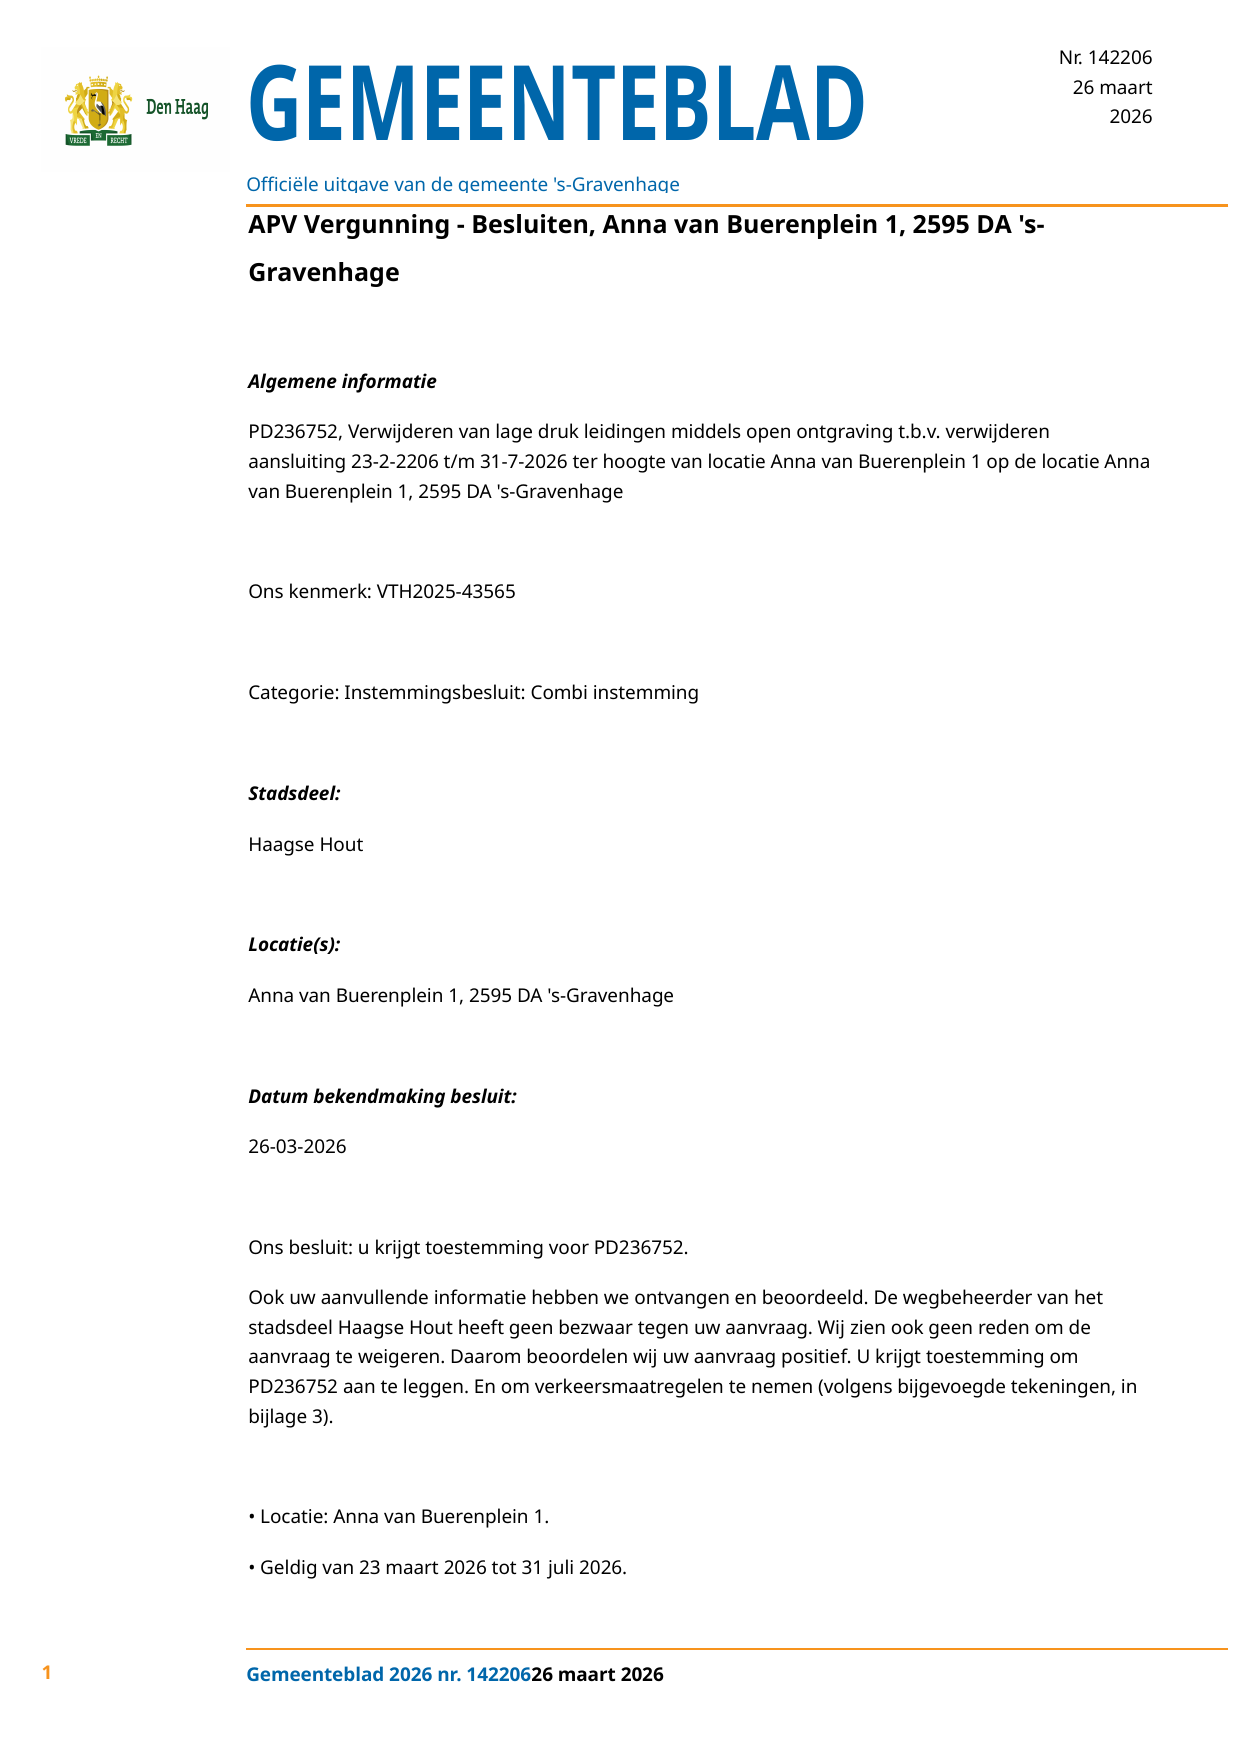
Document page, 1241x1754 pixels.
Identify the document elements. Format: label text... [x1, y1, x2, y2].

text Categorie: Instemmingsbesluit: Combi instemming [248, 679, 1152, 705]
text Ons besluit: u krijgt toestemming voor PD236752. [248, 1234, 1152, 1260]
text Datum bekendmaking besluit: [248, 1083, 1152, 1109]
text Locatie(s): [248, 932, 1152, 957]
text Ook uw aanvullende informatie hebben we ontvangen en beoordeeld. De wegbeheerder van het stadsdeel Haagse Hout heeft geen bezwaar tegen uw aanvraag. Wij zien ook geen reden om de aanvraag te weigeren. Daarom beoordelen wij uw aanvraag positief. U krijgt toestemming om PD236752 aan te leggen. En om verkeersmaatregelen te nemen (volgens bijgevoegde tekeningen, in bijlage 3). [248, 1284, 1152, 1429]
text PD236752, Verwijderen van lage druk leidingen middels open ontgraving t.b.v. verwijderen aansluiting 23-2-2206 t/m 31-7-2026 ter hoogte van locatie Anna van Buerenplein 1 op de locatie Anna van Buerenplein 1, 2595 DA 's-Gravenhage [248, 419, 1152, 504]
text APV Vergunning - Besluiten, Anna van Buerenplein 1, 2595 DA 's-Gravenhage [248, 207, 1152, 288]
text Ons kenmerk: VTH2025-43565 [248, 579, 1152, 604]
text • Locatie: Anna van Buerenplein 1. [248, 1504, 1152, 1529]
text • Geldig van 23 maart 2026 tot 31 juli 2026. [248, 1554, 1152, 1580]
text Stadsdeel: [248, 780, 1152, 806]
text 26-03-2026 [248, 1133, 1152, 1159]
text Algemene informatie [248, 368, 1152, 394]
picture [41, 47, 231, 172]
text Anna van Buerenplein 1, 2595 DA 's-Gravenhage [248, 982, 1152, 1008]
text Haagse Hout [248, 831, 1152, 857]
